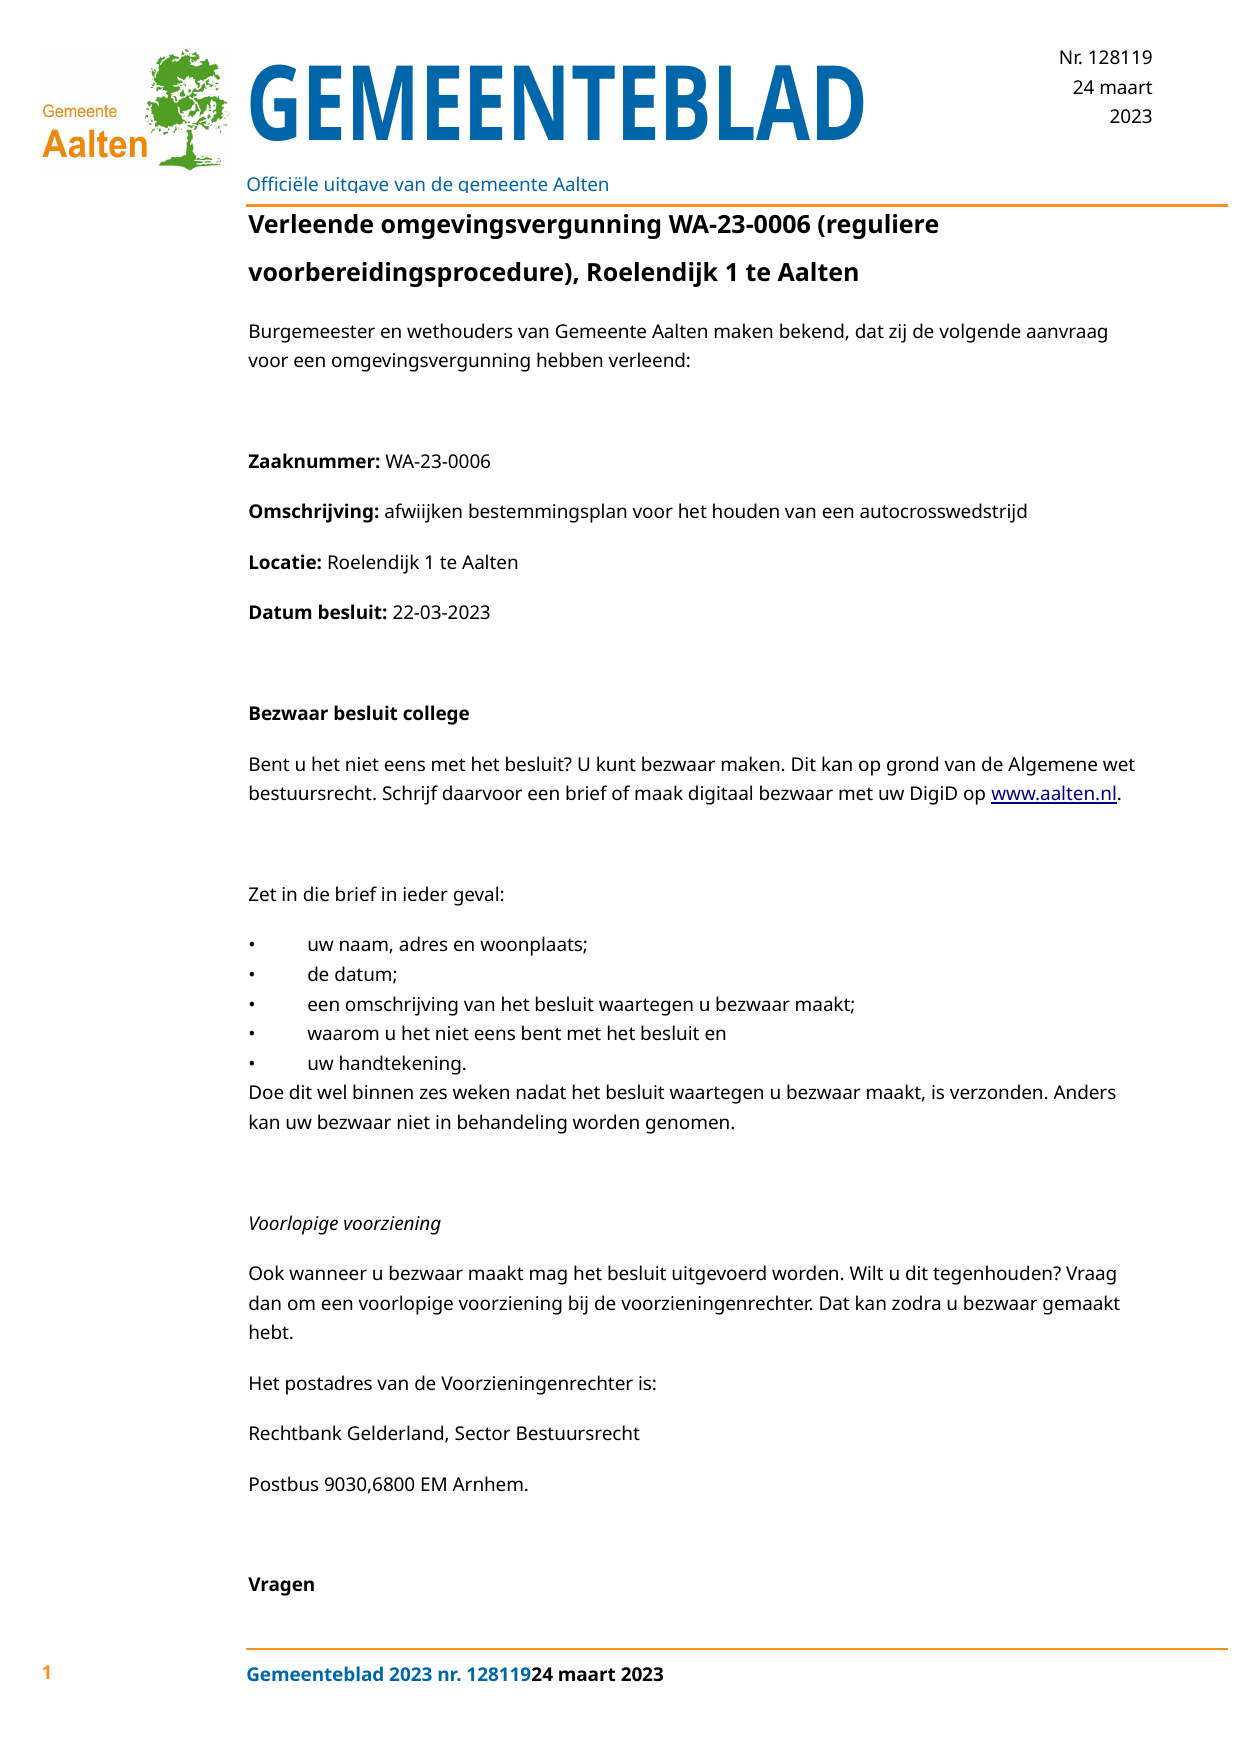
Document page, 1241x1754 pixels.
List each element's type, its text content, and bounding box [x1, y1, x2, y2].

text Doe dit wel binnen zes weken nadat het besluit waartegen u bezwaar maakt, is verzonden. Anders kan uw bezwaar niet in behandeling worden genomen. [248, 1079, 1152, 1135]
text Ook wanneer u bezwaar maakt mag het besluit uitgevoerd worden. Wilt u dit tegenhouden? Vraag dan om een voorlopige voorziening bij de voorzieningenrechter. Dat kan zodra u bezwaar gemaakt hebt. [248, 1260, 1152, 1345]
text Bezwaar besluit college [248, 700, 1152, 726]
text Vragen [248, 1572, 1152, 1597]
text Verleende omgevingsvergunning WA-23-0006 (reguliere voorbereidingsprocedure), Roelendijk 1 te Aalten [248, 207, 1152, 288]
text Zaaknummer: WA-23-0006 [248, 448, 1152, 474]
text Het postadres van de Voorzieningenrechter is: [248, 1370, 1152, 1396]
text Datum besluit: 22-03-2023 [248, 599, 1152, 625]
list de datum; [248, 961, 1152, 987]
list uw naam, adres en woonplaats; [248, 932, 1152, 957]
text Bent u het niet eens met het besluit? U kunt bezwaar maken. Dit kan op grond van de Algemene wet bestuursrecht. Schrijf daarvoor een brief of maak digitaal bezwaar met uw DigiD op www.aalten.nl. [248, 751, 1152, 806]
list waarom u het niet eens bent met het besluit en [248, 1020, 1152, 1046]
text Zet in die brief in ieder geval: [248, 881, 1152, 907]
text Rechtbank Gelderland, Sector Bestuursrecht [248, 1420, 1152, 1446]
text Omschrijving: afwiijken bestemmingsplan voor het houden van een autocrosswedstrijd [248, 499, 1152, 524]
list uw handtekening. [248, 1050, 1152, 1076]
text Burgemeester en wethouders van Gemeente Aalten maken bekend, dat zij de volgende aanvraag voor een omgevingsvergunning hebben verleend: [248, 318, 1152, 373]
picture [41, 47, 231, 172]
text Postbus 9030,6800 EM Arnhem. [248, 1471, 1152, 1497]
list een omschrijving van het besluit waartegen u bezwaar maakt; [248, 991, 1152, 1017]
text Locatie: Roelendijk 1 te Aalten [248, 549, 1152, 575]
text Voorlopige voorziening [248, 1210, 1152, 1236]
